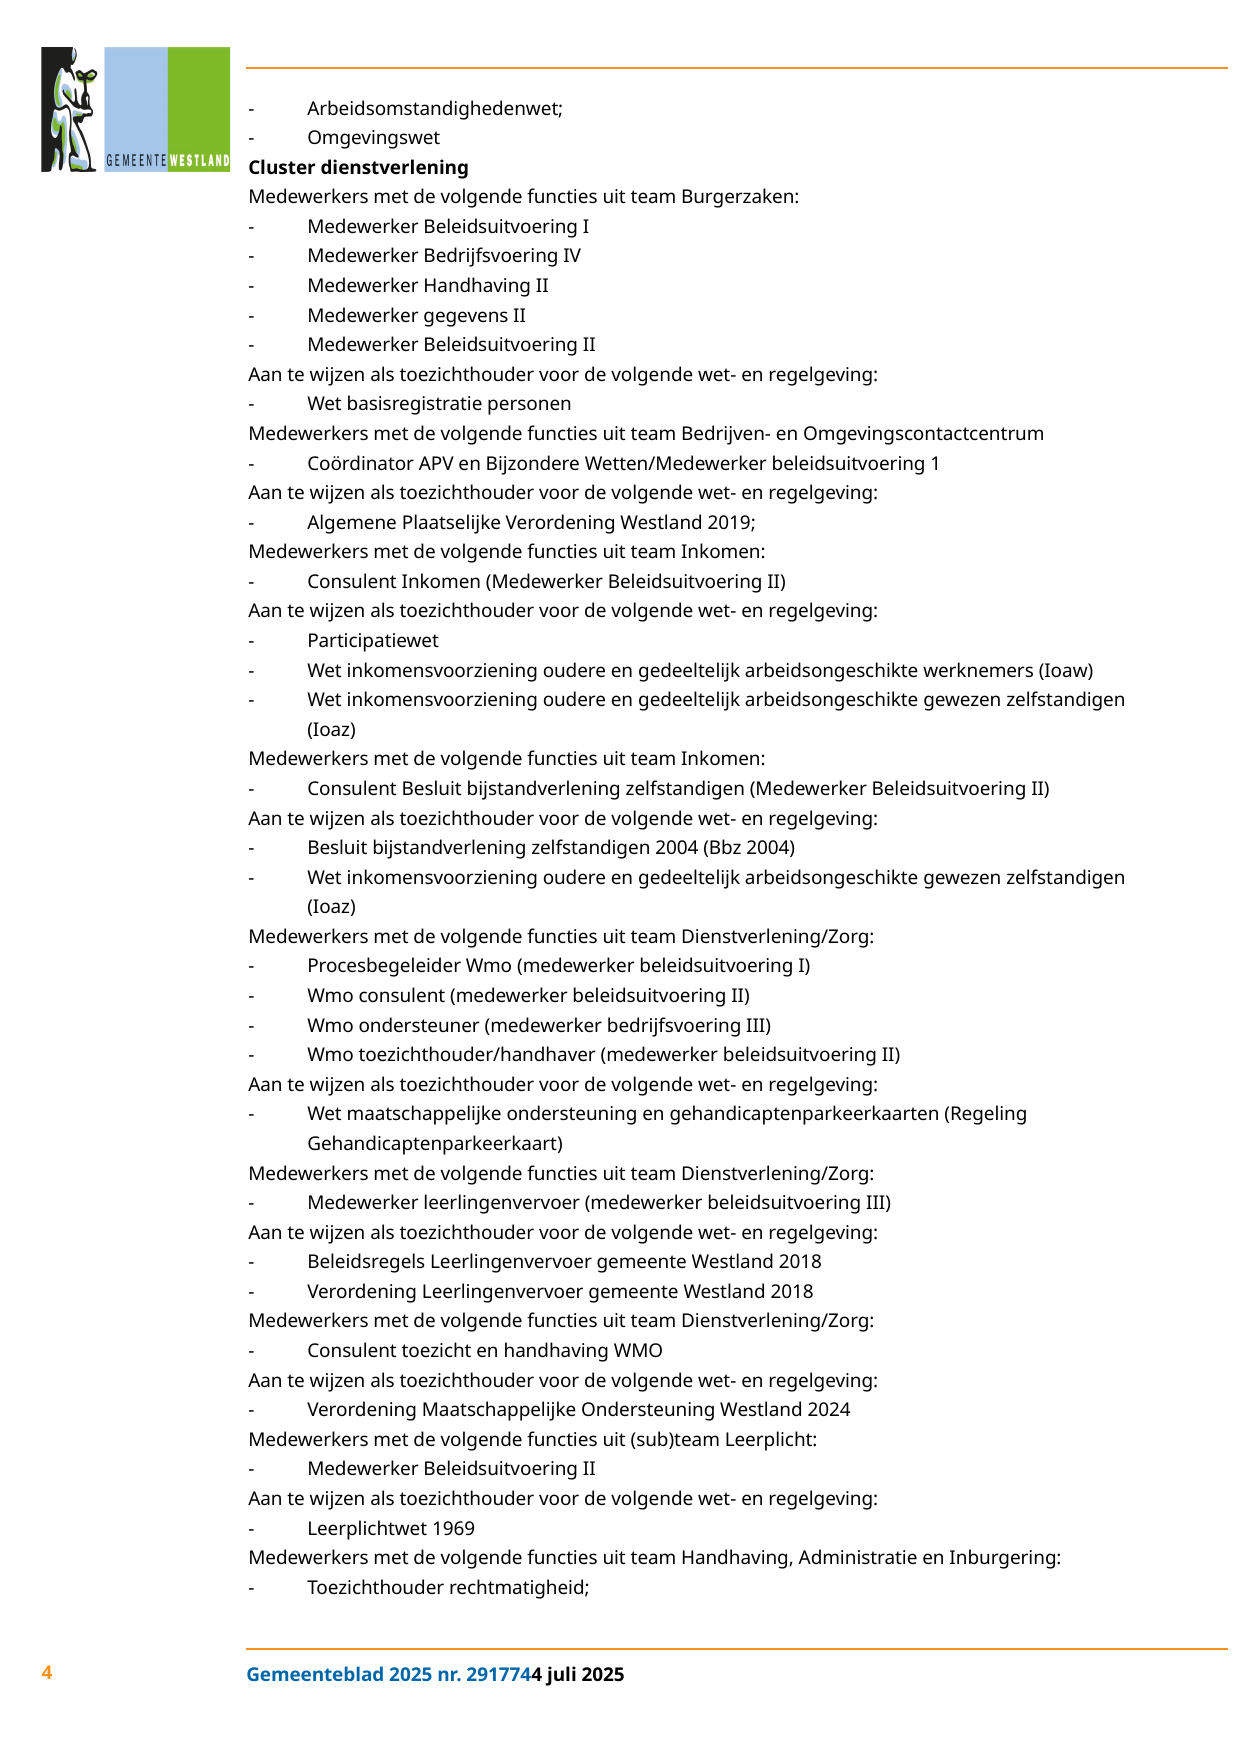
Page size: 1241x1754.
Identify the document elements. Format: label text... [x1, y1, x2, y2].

text Aan te wijzen als toezichthouder voor de volgende wet- en regelgeving: [248, 1367, 1152, 1393]
text Aan te wijzen als toezichthouder voor de volgende wet- en regelgeving: [248, 1071, 1152, 1097]
list Wet inkomensvoorziening oudere en gedeeltelijk arbeidsongeschikte werknemers (Ioaw) [248, 657, 1152, 683]
text Aan te wijzen als toezichthouder voor de volgende wet- en regelgeving: [248, 361, 1152, 387]
list Medewerker Beleidsuitvoering II [248, 1456, 1152, 1481]
list Wmo consulent (medewerker beleidsuitvoering II) [248, 982, 1152, 1008]
list Wmo toezichthouder/handhaver (medewerker beleidsuitvoering II) [248, 1041, 1152, 1067]
list Toezichthouder rechtmatigheid; [248, 1574, 1152, 1600]
text Medewerkers met de volgende functies uit team Inkomen: [248, 746, 1152, 771]
text Medewerkers met de volgende functies uit team Burgerzaken: [248, 183, 1152, 209]
list Besluit bijstandverlening zelfstandigen 2004 (Bbz 2004) [248, 834, 1152, 860]
list Wet inkomensvoorziening oudere en gedeeltelijk arbeidsongeschikte gewezen zelfstandigen (Ioaz) [248, 686, 1152, 742]
list Consulent Besluit bijstandverlening zelfstandigen (Medewerker Beleidsuitvoering II) [248, 775, 1152, 801]
list Medewerker Beleidsuitvoering I [248, 213, 1152, 239]
text Aan te wijzen als toezichthouder voor de volgende wet- en regelgeving: [248, 1485, 1152, 1511]
list Coördinator APV en Bijzondere Wetten/Medewerker beleidsuitvoering 1 [248, 450, 1152, 476]
list Verordening Maatschappelijke Ondersteuning Westland 2024 [248, 1396, 1152, 1422]
list Medewerker gegevens II [248, 302, 1152, 328]
list Wmo ondersteuner (medewerker bedrijfsvoering III) [248, 1012, 1152, 1038]
text Medewerkers met de volgende functies uit (sub)team Leerplicht: [248, 1426, 1152, 1452]
text Medewerkers met de volgende functies uit team Dienstverlening/Zorg: [248, 1160, 1152, 1186]
list Consulent toezicht en handhaving WMO [248, 1337, 1152, 1363]
list Wet inkomensvoorziening oudere en gedeeltelijk arbeidsongeschikte gewezen zelfstandigen (Ioaz) [248, 864, 1152, 919]
list Leerplichtwet 1969 [248, 1515, 1152, 1541]
text Aan te wijzen als toezichthouder voor de volgende wet- en regelgeving: [248, 479, 1152, 505]
list Consulent Inkomen (Medewerker Beleidsuitvoering II) [248, 568, 1152, 594]
list Participatiewet [248, 627, 1152, 653]
list Medewerker leerlingenvervoer (medewerker beleidsuitvoering III) [248, 1189, 1152, 1215]
text Aan te wijzen als toezichthouder voor de volgende wet- en regelgeving: [248, 1219, 1152, 1245]
list Medewerker Beleidsuitvoering II [248, 331, 1152, 357]
text Cluster dienstverlening [248, 154, 1152, 180]
list Algemene Plaatselijke Verordening Westland 2019; [248, 509, 1152, 535]
list Wet maatschappelijke ondersteuning en gehandicaptenparkeerkaarten (Regeling Gehandicaptenparkeerkaart) [248, 1101, 1152, 1156]
picture [41, 47, 231, 172]
list Omgevingswet [248, 124, 1152, 150]
text Medewerkers met de volgende functies uit team Handhaving, Administratie en Inburgering: [248, 1544, 1152, 1570]
text Aan te wijzen als toezichthouder voor de volgende wet- en regelgeving: [248, 805, 1152, 831]
text Medewerkers met de volgende functies uit team Dienstverlening/Zorg: [248, 1308, 1152, 1333]
list Medewerker Bedrijfsvoering IV [248, 243, 1152, 268]
text Medewerkers met de volgende functies uit team Bedrijven- en Omgevingscontactcentrum [248, 420, 1152, 446]
list Arbeidsomstandighedenwet; [248, 95, 1152, 121]
list Beleidsregels Leerlingenvervoer gemeente Westland 2018 [248, 1248, 1152, 1274]
text Medewerkers met de volgende functies uit team Dienstverlening/Zorg: [248, 923, 1152, 949]
list Medewerker Handhaving II [248, 272, 1152, 298]
list Procesbegeleider Wmo (medewerker beleidsuitvoering I) [248, 953, 1152, 978]
text Aan te wijzen als toezichthouder voor de volgende wet- en regelgeving: [248, 598, 1152, 623]
text Medewerkers met de volgende functies uit team Inkomen: [248, 538, 1152, 564]
list Wet basisregistratie personen [248, 391, 1152, 416]
list Verordening Leerlingenvervoer gemeente Westland 2018 [248, 1278, 1152, 1304]
